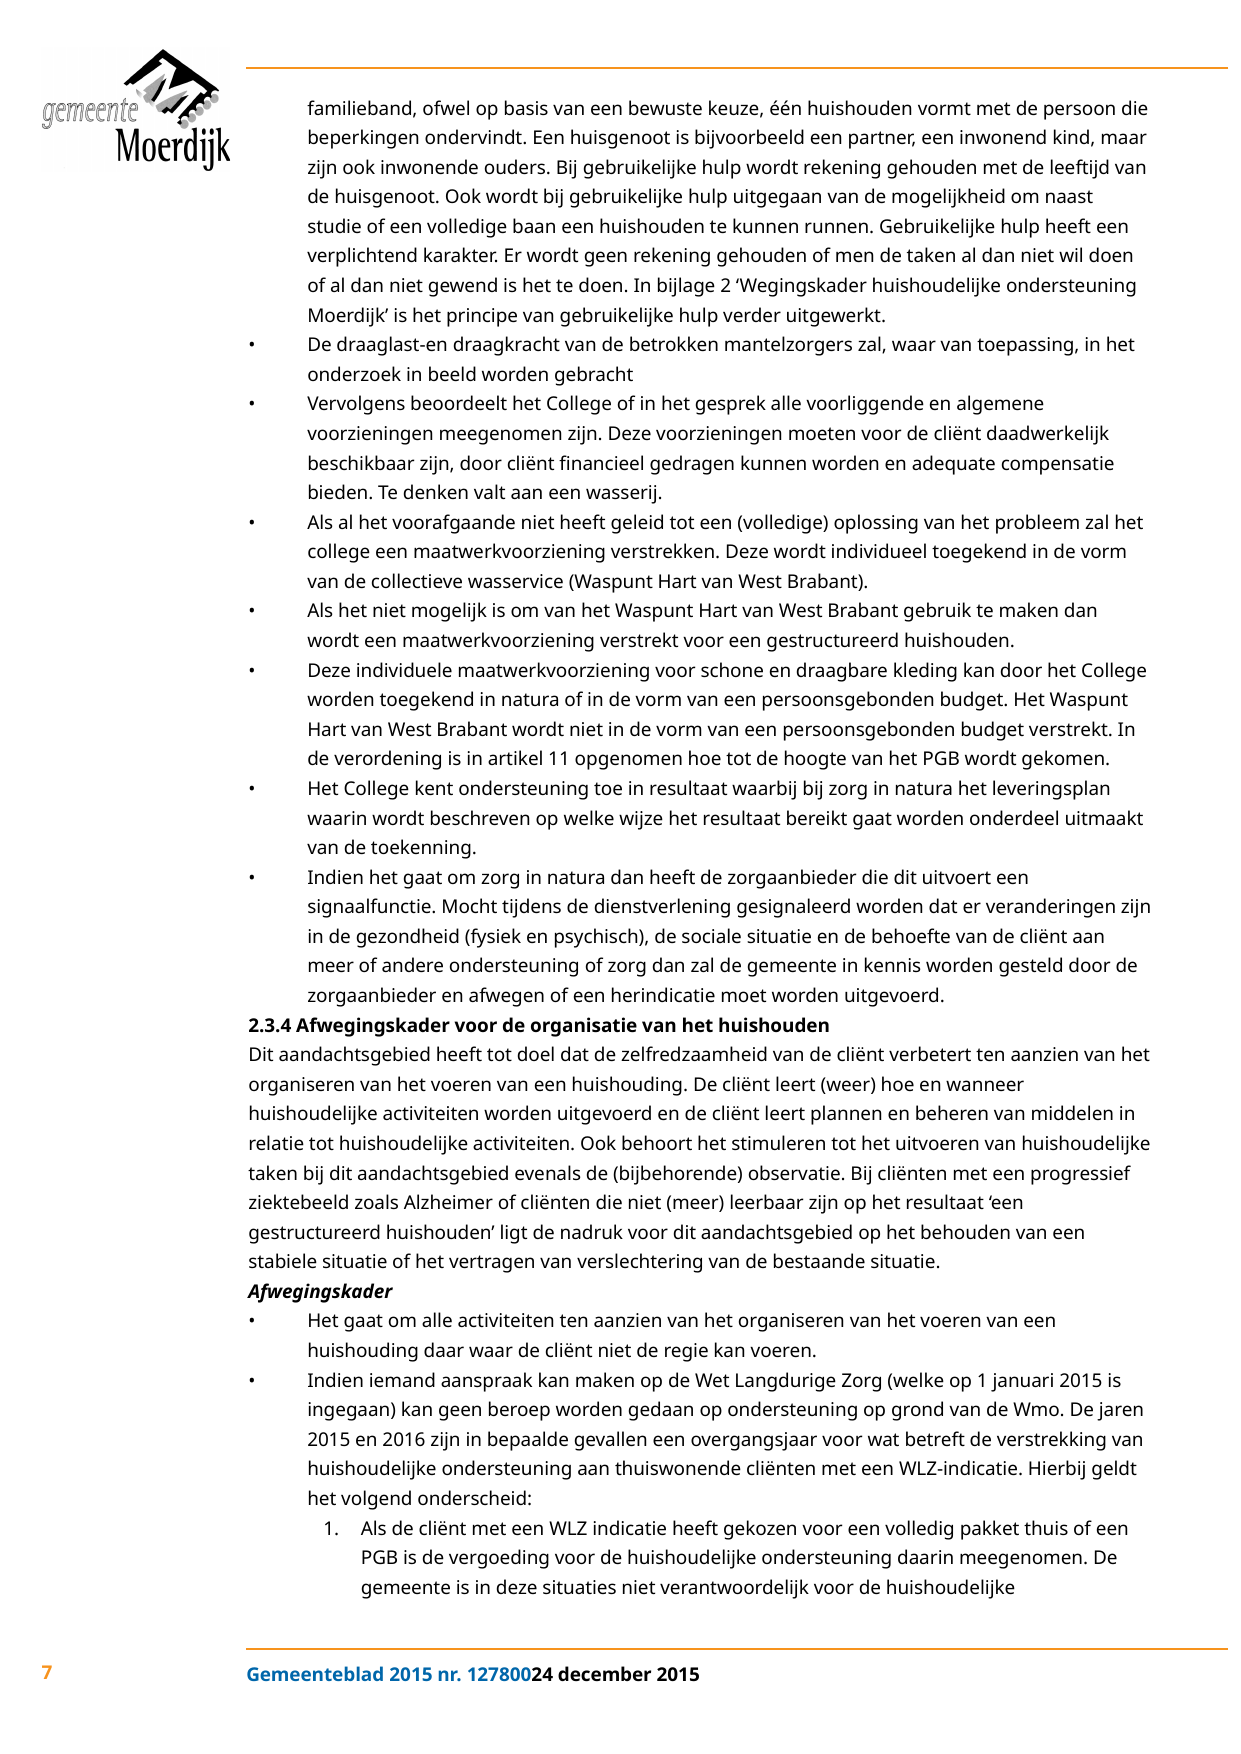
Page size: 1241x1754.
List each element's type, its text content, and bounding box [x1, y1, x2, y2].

list Als het niet mogelijk is om van het Waspunt Hart van West Brabant gebruik te maken dan wordt een maatwerkvoorziening verstrekt voor een gestructureerd huishouden. [248, 598, 1152, 653]
picture [41, 47, 231, 172]
list Deze individuele maatwerkvoorziening voor schone en draagbare kleding kan door het College worden toegekend in natura of in de vorm van een persoonsgebonden budget. Het Waspunt Hart van West Brabant wordt niet in de vorm van een persoonsgebonden budget verstrekt. In de verordening is in artikel 11 opgenomen hoe tot de hoogte van het PGB wordt gekomen. [248, 657, 1152, 771]
list Als de cliënt met een WLZ indicatie heeft gekozen voor een volledig pakket thuis of een PGB is de vergoeding voor de huishoudelijke ondersteuning daarin meegenomen. De gemeente is in deze situaties niet verantwoordelijk voor de huishoudelijke [323, 1515, 1152, 1600]
text Afwegingskader [248, 1278, 1152, 1304]
list Als al het voorafgaande niet heeft geleid tot een (volledige) oplossing van het probleem zal het college een maatwerkvoorziening verstrekken. Deze wordt individueel toegekend in de vorm van de collectieve wasservice (Waspunt Hart van West Brabant). [248, 509, 1152, 594]
list De draaglast-en draagkracht van de betrokken mantelzorgers zal, waar van toepassing, in het onderzoek in beeld worden gebracht [248, 331, 1152, 387]
list Indien iemand aanspraak kan maken op de Wet Langdurige Zorg (welke op 1 januari 2015 is ingegaan) kan geen beroep worden gedaan op ondersteuning op grond van de Wmo. De jaren 2015 en 2016 zijn in bepaalde gevallen een overgangsjaar voor wat betreft de verstrekking van huishoudelijke ondersteuning aan thuiswonende cliënten met een WLZ-indicatie. Hierbij geldt het volgend onderscheid: [248, 1367, 1152, 1511]
list Vervolgens beoordeelt het College of in het gesprek alle voorliggende en algemene voorzieningen meegenomen zijn. Deze voorzieningen moeten voor de cliënt daadwerkelijk beschikbaar zijn, door cliënt financieel gedragen kunnen worden en adequate compensatie bieden. Te denken valt aan een wasserij. [248, 391, 1152, 505]
text 2.3.4 Afwegingskader voor de organisatie van het huishouden [248, 1012, 1152, 1038]
list familieband, ofwel op basis van een bewuste keuze, één huishouden vormt met de persoon die beperkingen ondervindt. Een huisgenoot is bijvoorbeeld een partner, een inwonend kind, maar zijn ook inwonende ouders. Bij gebruikelijke hulp wordt rekening gehouden met de leeftijd van de huisgenoot. Ook wordt bij gebruikelijke hulp uitgegaan van de mogelijkheid om naast studie of een volledige baan een huishouden te kunnen runnen. Gebruikelijke hulp heeft een verplichtend karakter. Er wordt geen rekening gehouden of men de taken al dan niet wil doen of al dan niet gewend is het te doen. In bijlage 2 ‘Wegingskader huishoudelijke ondersteuning Moerdijk’ is het principe van gebruikelijke hulp verder uitgewerkt. [248, 95, 1152, 328]
list Indien het gaat om zorg in natura dan heeft de zorgaanbieder die dit uitvoert een signaalfunctie. Mocht tijdens de dienstverlening gesignaleerd worden dat er veranderingen zijn in de gezondheid (fysiek en psychisch), de sociale situatie en de behoefte van de cliënt aan meer of andere ondersteuning of zorg dan zal de gemeente in kennis worden gesteld door de zorgaanbieder en afwegen of een herindicatie moet worden uitgevoerd. [248, 864, 1152, 1008]
text Dit aandachtsgebied heeft tot doel dat de zelfredzaamheid van de cliënt verbetert ten aanzien van het organiseren van het voeren van een huishouding. De cliënt leert (weer) hoe en wanneer huishoudelijke activiteiten worden uitgevoerd en de cliënt leert plannen en beheren van middelen in relatie tot huishoudelijke activiteiten. Ook behoort het stimuleren tot het uitvoeren van huishoudelijke taken bij dit aandachtsgebied evenals de (bijbehorende) observatie. Bij cliënten met een progressief ziektebeeld zoals Alzheimer of cliënten die niet (meer) leerbaar zijn op het resultaat ‘een gestructureerd huishouden’ ligt de nadruk voor dit aandachtsgebied op het behouden van een stabiele situatie of het vertragen van verslechtering van de bestaande situatie. [248, 1041, 1152, 1274]
list Het College kent ondersteuning toe in resultaat waarbij bij zorg in natura het leveringsplan waarin wordt beschreven op welke wijze het resultaat bereikt gaat worden onderdeel uitmaakt van de toekenning. [248, 775, 1152, 860]
list Het gaat om alle activiteiten ten aanzien van het organiseren van het voeren van een huishouding daar waar de cliënt niet de regie kan voeren. [248, 1308, 1152, 1363]
